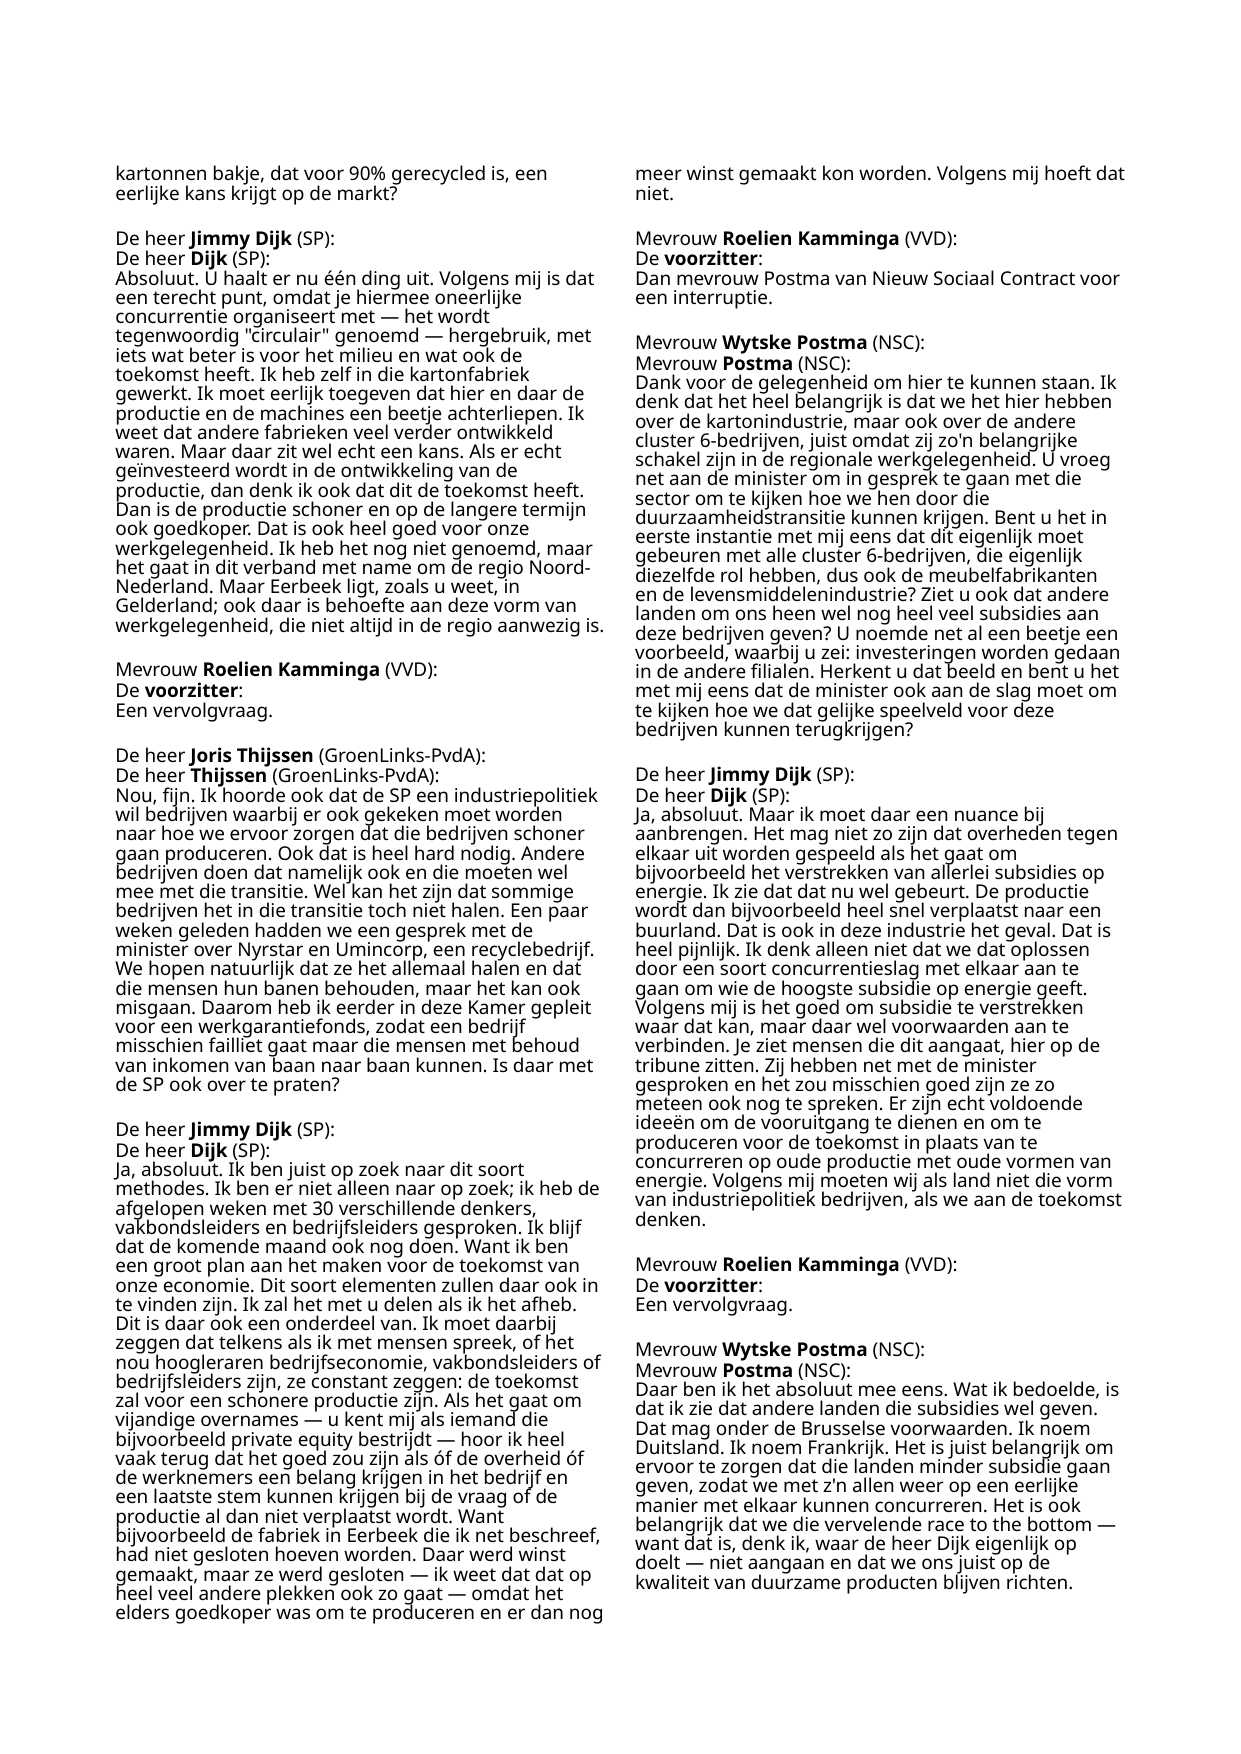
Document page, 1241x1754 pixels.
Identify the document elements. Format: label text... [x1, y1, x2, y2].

text De voorzitter: [635, 1277, 1125, 1296]
text Dan mevrouw Postma van Nieuw Sociaal Contract voor een interruptie. [635, 270, 1125, 308]
text meer winst gemaakt kon worden. Volgens mij hoeft dat niet. [635, 165, 1125, 204]
text Nou, fijn. Ik hoorde ook dat de SP een industriepolitiek wil bedrijven waarbij er ook gekeken moet worden naar hoe we ervoor zorgen dat die bedrijven schoner gaan produceren. Ook dat is heel hard nodig. Andere bedrijven doen dat namelijk ook en die moeten wel mee met die transitie. Wel kan het zijn dat sommige bedrijven het in die transitie toch niet halen. Een paar weken geleden hadden we een gesprek met de minister over Nyrstar en Umincorp, een recyclebedrijf. We hopen natuurlijk dat ze het allemaal halen en dat die mensen hun banen behouden, maar het kan ook misgaan. Daarom heb ik eerder in deze Kamer gepleit voor een werkgarantiefonds, zodat een bedrijf misschien failliet gaat maar die mensen met behoud van inkomen van baan naar baan kunnen. Is daar met de SP ook over te praten? [115, 787, 605, 1095]
text De heer Jimmy Dijk (SP): [635, 761, 1125, 787]
text De heer Jimmy Dijk (SP): [115, 225, 605, 250]
text De voorzitter: [115, 682, 605, 702]
text De voorzitter: [635, 250, 1125, 270]
text Mevrouw Postma (NSC): [635, 1362, 1125, 1381]
text Mevrouw Roelien Kamminga (VVD): [635, 225, 1125, 250]
text De heer Thijssen (GroenLinks-PvdA): [115, 767, 605, 787]
text Mevrouw Roelien Kamminga (VVD): [115, 657, 605, 682]
text De heer Jimmy Dijk (SP): [115, 1116, 605, 1142]
text Absoluut. U haalt er nu één ding uit. Volgens mij is dat een terecht punt, omdat je hiermee oneerlijke concurrentie organiseert met — het wordt tegenwoordig "circulair" genoemd — hergebruik, met iets wat beter is voor het milieu en wat ook de toekomst heeft. Ik heb zelf in die kartonfabriek gewerkt. Ik moet eerlijk toegeven dat hier en daar de productie en de machines een beetje achterliepen. Ik weet dat andere fabrieken veel verder ontwikkeld waren. Maar daar zit wel echt een kans. Als er echt geïnvesteerd wordt in de ontwikkeling van de productie, dan denk ik ook dat dit de toekomst heeft. Dan is de productie schoner en op de langere termijn ook goedkoper. Dat is ook heel goed voor onze werkgelegenheid. Ik heb het nog niet genoemd, maar het gaat in dit verband met name om de regio Noord-Nederland. Maar Eerbeek ligt, zoals u weet, in Gelderland; ook daar is behoefte aan deze vorm van werkgelegenheid, die niet altijd in de regio aanwezig is. [115, 270, 605, 636]
text kartonnen bakje, dat voor 90% gerecycled is, een eerlijke kans krijgt op de markt? [115, 165, 605, 204]
text Ja, absoluut. Ik ben juist op zoek naar dit soort methodes. Ik ben er niet alleen naar op zoek; ik heb de afgelopen weken met 30 verschillende denkers, vakbondsleiders en bedrijfsleiders gesproken. Ik blijf dat de komende maand ook nog doen. Want ik ben een groot plan aan het maken voor de toekomst van onze economie. Dit soort elementen zullen daar ook in te vinden zijn. Ik zal het met u delen als ik het afheb. Dit is daar ook een onderdeel van. Ik moet daarbij zeggen dat telkens als ik met mensen spreek, of het nou hoogleraren bedrijfseconomie, vakbondsleiders of bedrijfsleiders zijn, ze constant zeggen: de toekomst zal voor een schonere productie zijn. Als het gaat om vijandige overnames — u kent mij als iemand die bijvoorbeeld private equity bestrijdt — hoor ik heel vaak terug dat het goed zou zijn als óf de overheid óf de werknemers een belang krijgen in het bedrijf en een laatste stem kunnen krijgen bij de vraag of de productie al dan niet verplaatst wordt. Want bijvoorbeeld de fabriek in Eerbeek die ik net beschreef, had niet gesloten hoeven worden. Daar werd winst gemaakt, maar ze werd gesloten — ik weet dat dat op heel veel andere plekken ook zo gaat — omdat het elders goedkoper was om te produceren en er dan nog [115, 1161, 605, 1623]
text Mevrouw Postma (NSC): [635, 355, 1125, 374]
text Daar ben ik het absoluut mee eens. Wat ik bedoelde, is dat ik zie dat andere landen die subsidies wel geven. Dat mag onder de Brusselse voorwaarden. Ik noem Duitsland. Ik noem Frankrijk. Het is juist belangrijk om ervoor te zorgen dat die landen minder subsidie gaan geven, zodat we met z'n allen weer op een eerlijke manier met elkaar kunnen concurreren. Het is ook belangrijk dat we die vervelende race to the bottom — want dat is, denk ik, waar de heer Dijk eigenlijk op doelt — niet aangaan en dat we ons juist op de kwaliteit van duurzame producten blijven richten. [635, 1381, 1125, 1593]
text De heer Dijk (SP): [635, 787, 1125, 806]
text Een vervolgvraag. [635, 1296, 1125, 1315]
text Mevrouw Wytske Postma (NSC): [635, 1336, 1125, 1362]
text Ja, absoluut. Maar ik moet daar een nuance bij aanbrengen. Het mag niet zo zijn dat overheden tegen elkaar uit worden gespeeld als het gaat om bijvoorbeeld het verstrekken van allerlei subsidies op energie. Ik zie dat dat nu wel gebeurt. De productie wordt dan bijvoorbeeld heel snel verplaatst naar een buurland. Dat is ook in deze industrie het geval. Dat is heel pijnlijk. Ik denk alleen niet dat we dat oplossen door een soort concurrentieslag met elkaar aan te gaan om wie de hoogste subsidie op energie geeft. Volgens mij is het goed om subsidie te verstrekken waar dat kan, maar daar wel voorwaarden aan te verbinden. Je ziet mensen die dit aangaat, hier op de tribune zitten. Zij hebben net met de minister gesproken en het zou misschien goed zijn ze zo meteen ook nog te spreken. Er zijn echt voldoende ideeën om de vooruitgang te dienen en om te produceren voor de toekomst in plaats van te concurreren op oude productie met oude vormen van energie. Volgens mij moeten wij als land niet die vorm van industriepolitiek bedrijven, als we aan de toekomst denken. [635, 806, 1125, 1230]
text Mevrouw Wytske Postma (NSC): [635, 329, 1125, 355]
text De heer Dijk (SP): [115, 250, 605, 270]
text De heer Joris Thijssen (GroenLinks-PvdA): [115, 742, 605, 767]
text De heer Dijk (SP): [115, 1142, 605, 1161]
text Mevrouw Roelien Kamminga (VVD): [635, 1251, 1125, 1277]
text Een vervolgvraag. [115, 702, 605, 721]
text Dank voor de gelegenheid om hier te kunnen staan. Ik denk dat het heel belangrijk is dat we het hier hebben over de kartonindustrie, maar ook over de andere cluster 6-bedrijven, juist omdat zij zo'n belangrijke schakel zijn in de regionale werkgelegenheid. U vroeg net aan de minister om in gesprek te gaan met die sector om te kijken hoe we hen door die duurzaamheidstransitie kunnen krijgen. Bent u het in eerste instantie met mij eens dat dit eigenlijk moet gebeuren met alle cluster 6-bedrijven, die eigenlijk diezelfde rol hebben, dus ook de meubelfabrikanten en de levensmiddelenindustrie? Ziet u ook dat andere landen om ons heen wel nog heel veel subsidies aan deze bedrijven geven? U noemde net al een beetje een voorbeeld, waarbij u zei: investeringen worden gedaan in de andere filialen. Herkent u dat beeld en bent u het met mij eens dat de minister ook aan de slag moet om te kijken hoe we dat gelijke speelveld voor deze bedrijven kunnen terugkrijgen? [635, 374, 1125, 740]
